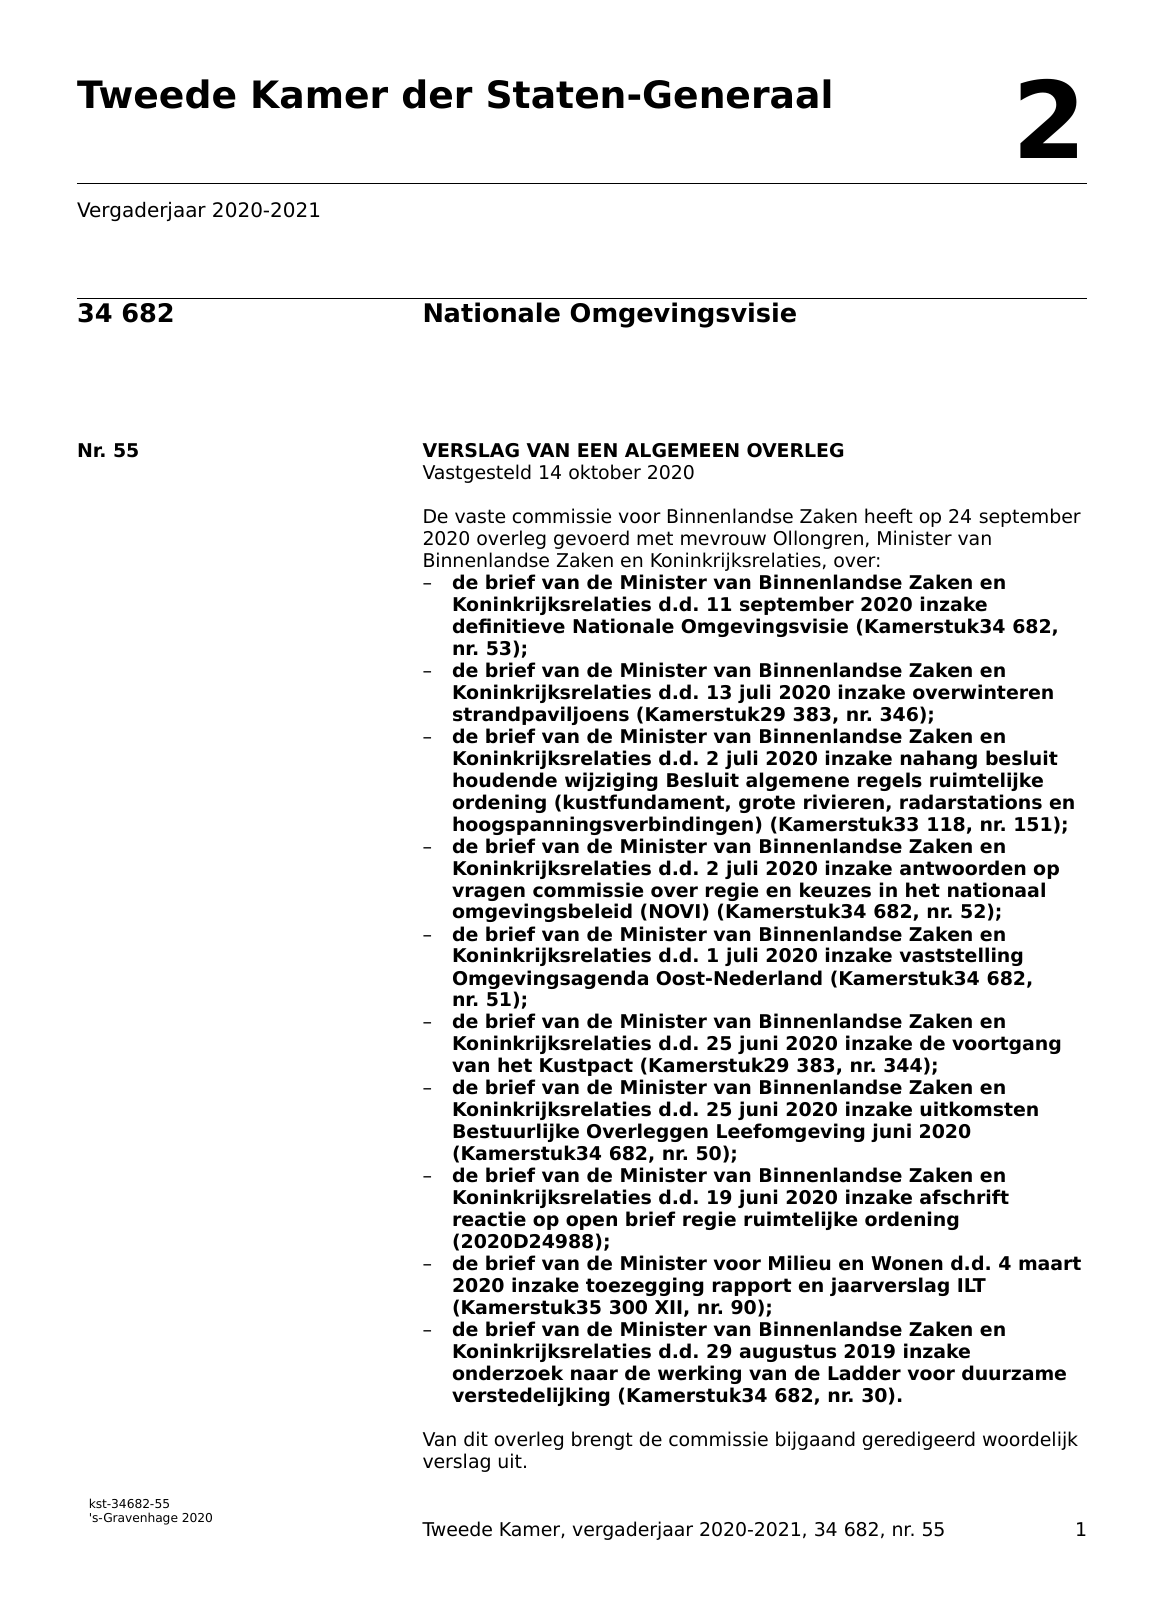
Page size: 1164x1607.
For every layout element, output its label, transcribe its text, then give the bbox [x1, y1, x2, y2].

table_header 2 [886, 59, 1087, 183]
text – de brief van de Minister voor Milieu en Wonen d.d. 4 maart 2020 inzake toezegging rapport en jaarverslag ILT (Kamerstuk35 300 XII, nr. 90); [422, 1253, 1087, 1319]
text – de brief van de Minister van Binnenlandse Zaken en Koninkrijksrelaties d.d. 2 juli 2020 inzake antwoorden op vragen commissie over regie en keuzes in het nationaal omgevingsbeleid (NOVI) (Kamerstuk34 682, nr. 52); [422, 836, 1087, 923]
text – de brief van de Minister van Binnenlandse Zaken en Koninkrijksrelaties d.d. 25 juni 2020 inzake de voortgang van het Kustpact (Kamerstuk29 383, nr. 344); [422, 1011, 1087, 1077]
text Vastgesteld 14 oktober 2020 [422, 462, 1087, 484]
text kst-34682-55 [88, 1497, 323, 1511]
text – de brief van de Minister van Binnenlandse Zaken en Koninkrijksrelaties d.d. 2 juli 2020 inzake nahang besluit houdende wijziging Besluit algemene regels ruimtelijke ordening (kustfundament, grote rivieren, radarstations en hoogspanningsverbindingen) (Kamerstuk33 118, nr. 151); [422, 726, 1087, 836]
text – de brief van de Minister van Binnenlandse Zaken en Koninkrijksrelaties d.d. 1 juli 2020 inzake vaststelling Omgevingsagenda Oost-Nederland (Kamerstuk34 682, nr. 51); [422, 923, 1087, 1011]
text Van dit overleg brengt de commissie bijgaand geredigeerd woordelijk verslag uit. [422, 1429, 1087, 1473]
text De vaste commissie voor Binnenlandse Zaken heeft op 24 september 2020 overleg gevoerd met mevrouw Ollongren, Minister van Binnenlandse Zaken en Koninkrijksrelaties, over: [422, 506, 1087, 572]
subtitle Nr. 55 VERSLAG VAN EEN ALGEMEEN OVERLEG [77, 440, 1087, 462]
text – de brief van de Minister van Binnenlandse Zaken en Koninkrijksrelaties d.d. 25 juni 2020 inzake uitkomsten Bestuurlijke Overleggen Leefomgeving juni 2020 (Kamerstuk34 682, nr. 50); [422, 1077, 1087, 1165]
text – de brief van de Minister van Binnenlandse Zaken en Koninkrijksrelaties d.d. 13 juli 2020 inzake overwinteren strandpaviljoens (Kamerstuk29 383, nr. 346); [422, 660, 1087, 726]
text – de brief van de Minister van Binnenlandse Zaken en Koninkrijksrelaties d.d. 29 augustus 2019 inzake onderzoek naar de werking van de Ladder voor duurzame verstedelijking (Kamerstuk34 682, nr. 30). [422, 1319, 1087, 1407]
subtitle 34 682 Nationale Omgevingsvisie [77, 299, 1087, 329]
table_cell Vergaderjaar 2020-2021 [77, 184, 1087, 298]
text 's-Gravenhage 2020 [88, 1511, 323, 1525]
text – de brief van de Minister van Binnenlandse Zaken en Koninkrijksrelaties d.d. 11 september 2020 inzake definitieve Nationale Omgevingsvisie (Kamerstuk34 682, nr. 53); [422, 572, 1087, 660]
table_header Tweede Kamer der Staten-Generaal [77, 59, 886, 183]
text – de brief van de Minister van Binnenlandse Zaken en Koninkrijksrelaties d.d. 19 juni 2020 inzake afschrift reactie op open brief regie ruimtelijke ordening (2020D24988); [422, 1165, 1087, 1253]
